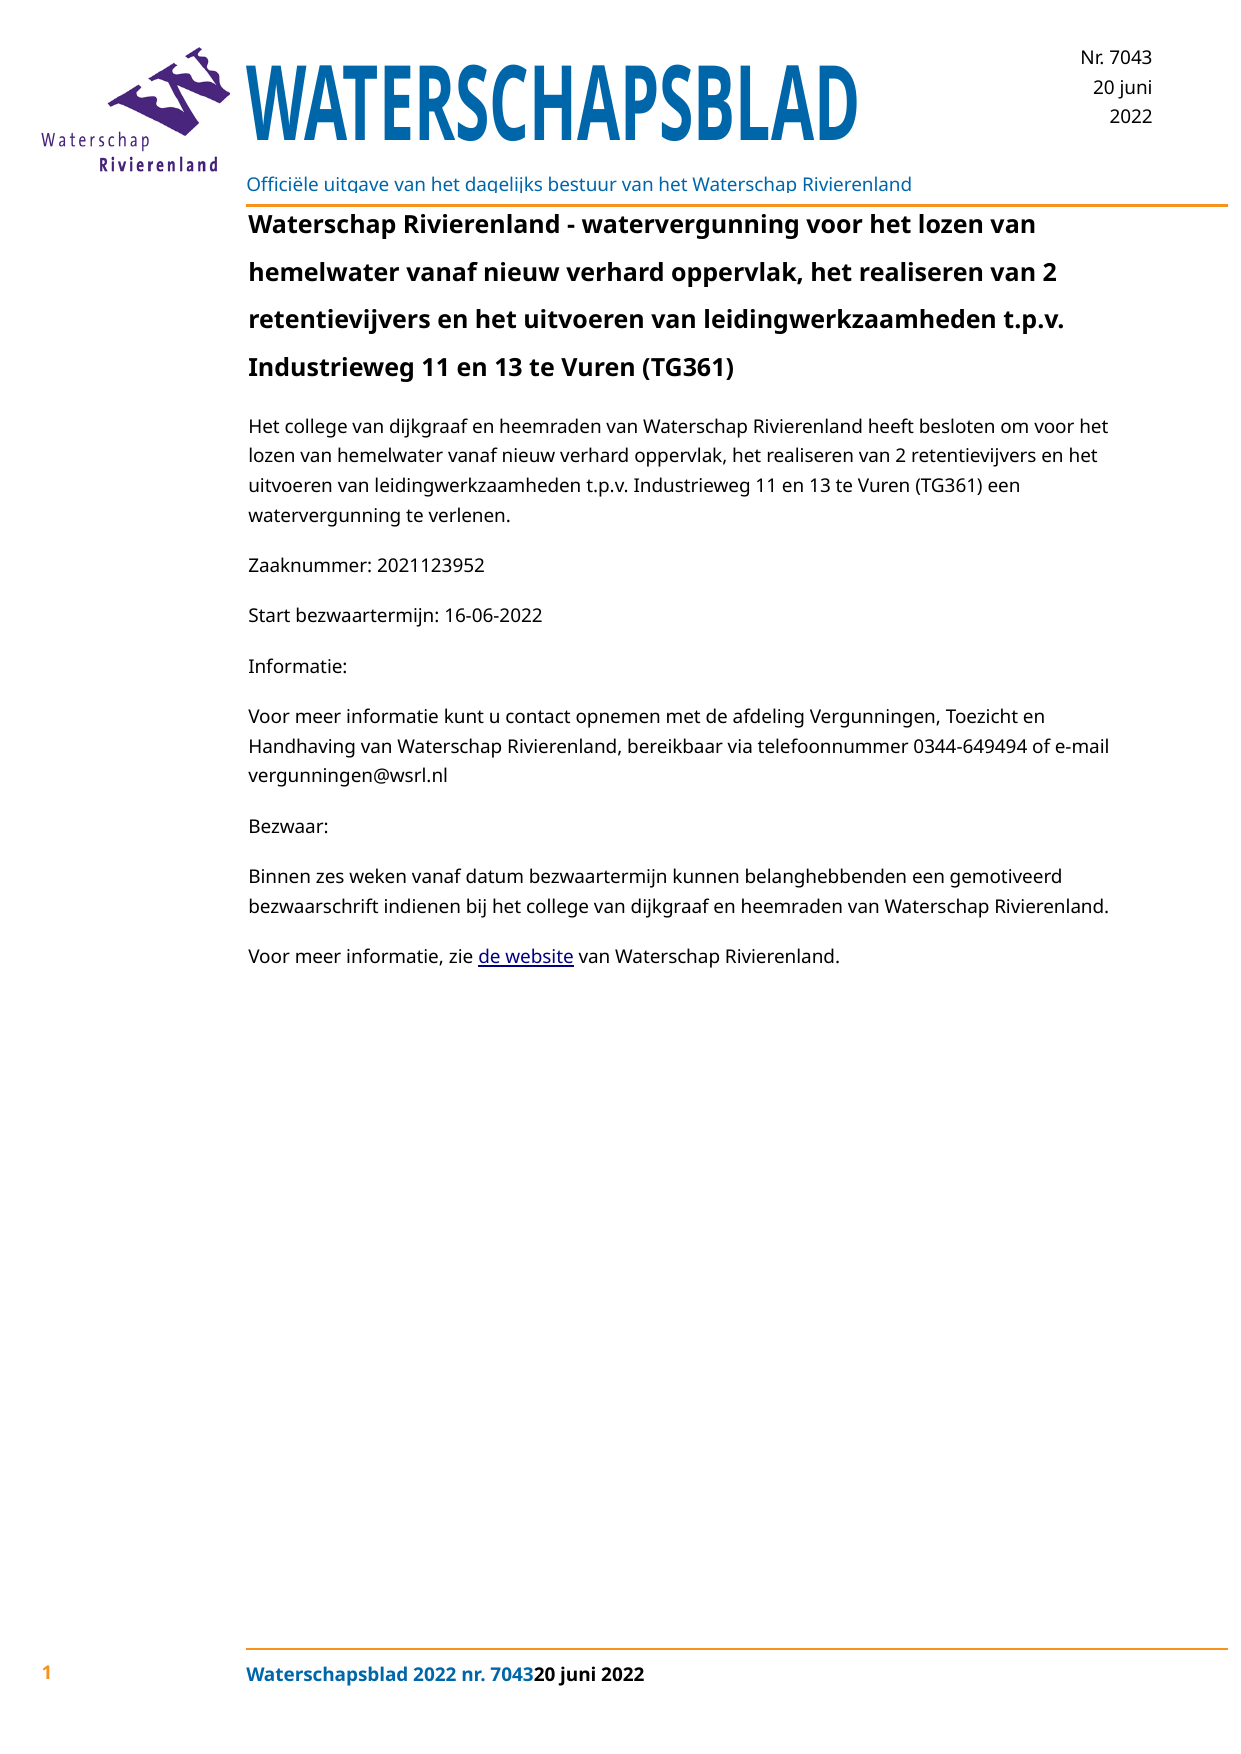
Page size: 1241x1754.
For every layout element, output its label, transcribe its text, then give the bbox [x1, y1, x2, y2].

text Voor meer informatie kunt u contact opnemen met de afdeling Vergunningen, Toezicht en Handhaving van Waterschap Rivierenland, bereikbaar via telefoonnummer 0344-649494 of e-mail vergunningen@wsrl.nl [248, 703, 1152, 788]
picture [41, 47, 231, 172]
text Start bezwaartermijn: 16-06-2022 [248, 603, 1152, 628]
text Bezwaar: [248, 813, 1152, 839]
text Het college van dijkgraaf en heemraden van Waterschap Rivierenland heeft besloten om voor het lozen van hemelwater vanaf nieuw verhard oppervlak, het realiseren van 2 retentievijvers en het uitvoeren van leidingwerkzaamheden t.p.v. Industrieweg 11 en 13 te Vuren (TG361) een watervergunning te verlenen. [248, 413, 1152, 528]
text Binnen zes weken vanaf datum bezwaartermijn kunnen belanghebbenden een gemotiveerd bezwaarschrift indienen bij het college van dijkgraaf en heemraden van Waterschap Rivierenland. [248, 863, 1152, 919]
text Waterschap Rivierenland - watervergunning voor het lozen van hemelwater vanaf nieuw verhard oppervlak, het realiseren van 2 retentievijvers en het uitvoeren van leidingwerkzaamheden t.p.v. Industrieweg 11 en 13 te Vuren (TG361) [248, 207, 1152, 384]
text Informatie: [248, 653, 1152, 679]
text Zaaknummer: 2021123952 [248, 552, 1152, 578]
text Voor meer informatie, zie de website van Waterschap Rivierenland. [248, 943, 1152, 969]
